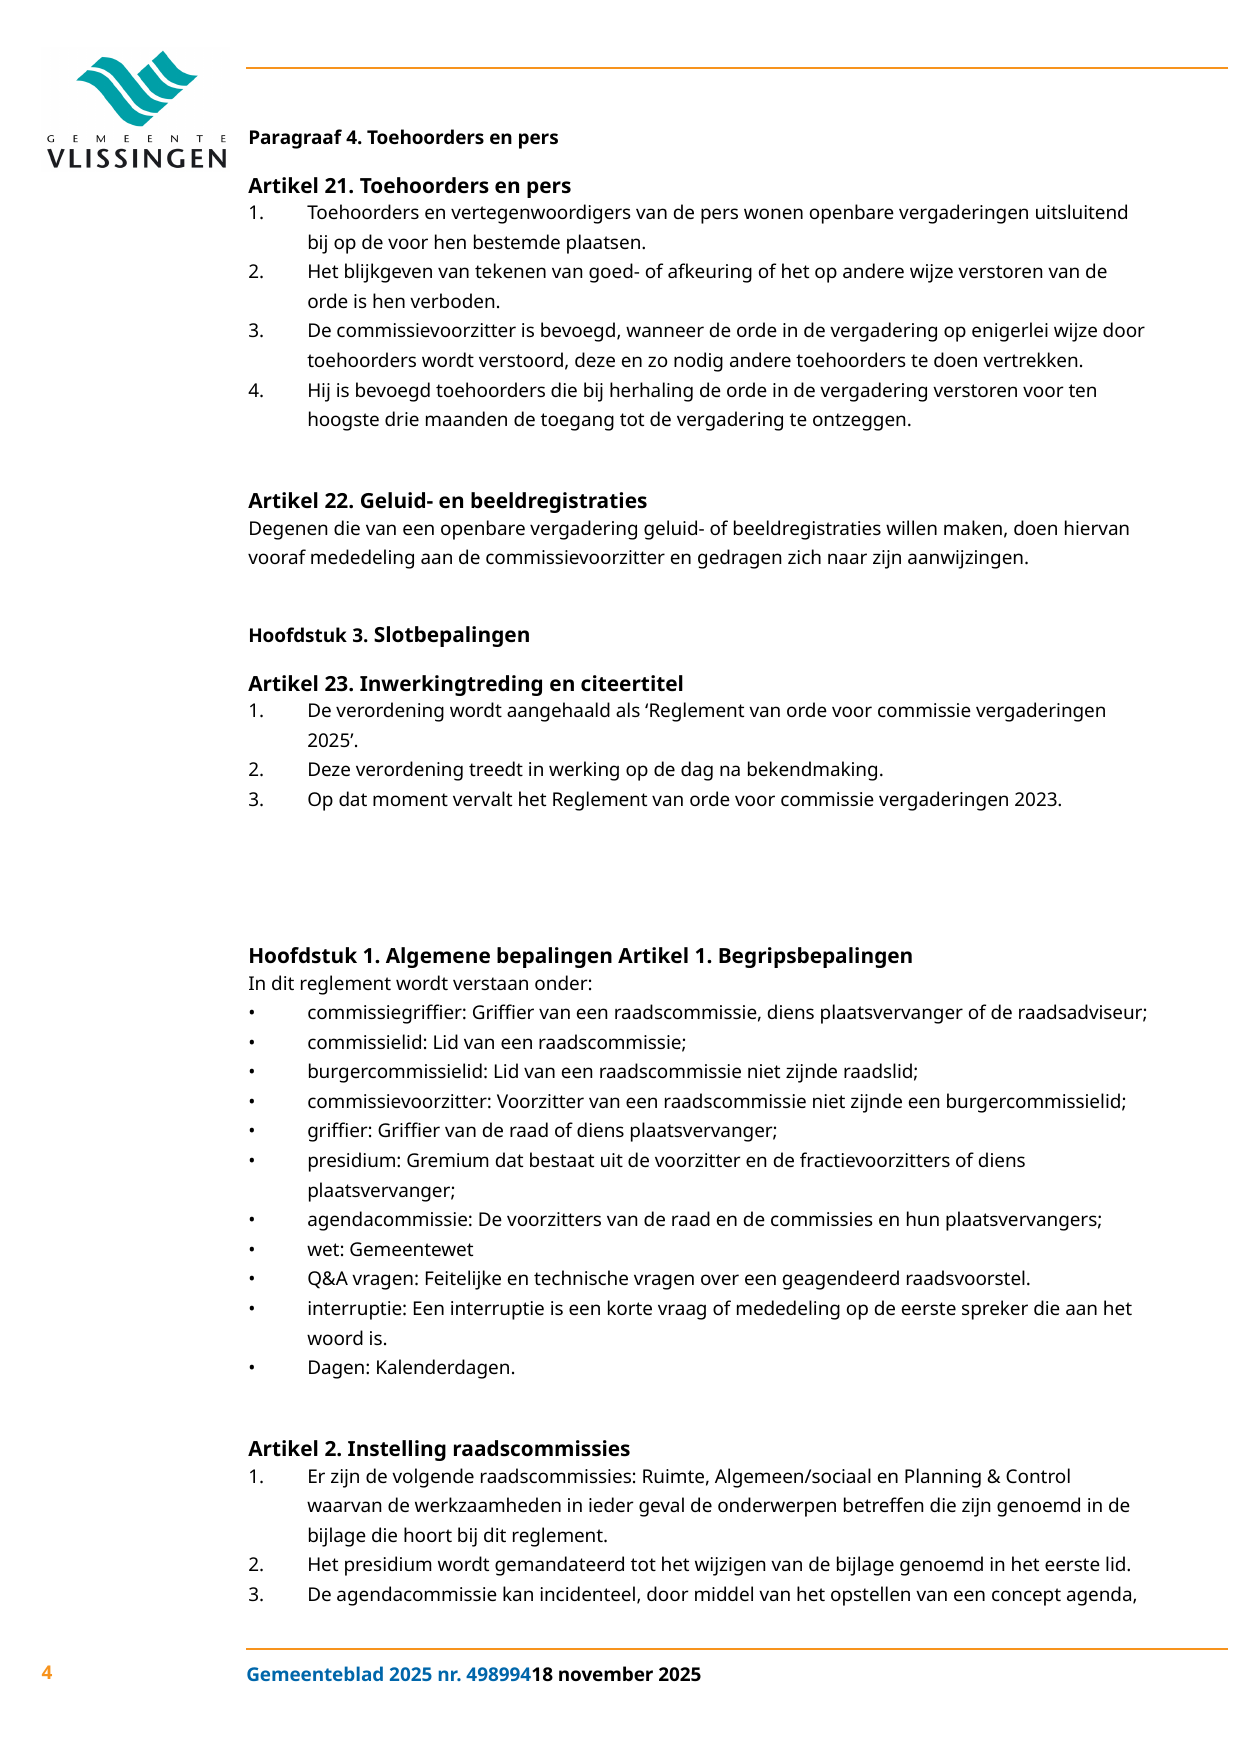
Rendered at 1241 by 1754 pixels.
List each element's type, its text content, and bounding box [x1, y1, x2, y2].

text Paragraaf 4. Toehoorders en pers [248, 124, 1152, 150]
text Degenen die van een openbare vergadering geluid- of beeldregistraties willen maken, doen hiervan vooraf mededeling aan de commissievoorzitter en gedragen zich naar zijn aanwijzingen. [248, 515, 1152, 570]
list agendacommissie: De voorzitters van de raad en de commissies en hun plaatsvervangers; [248, 1206, 1152, 1232]
list De verordening wordt aangehaald als ‘Reglement van orde voor commissie vergaderingen 2025’. [248, 697, 1152, 753]
list Het blijkgeven van tekenen van goed- of afkeuring of het op andere wijze verstoren van de orde is hen verboden. [248, 258, 1152, 314]
list Toehoorders en vertegenwoordigers van de pers wonen openbare vergaderingen uitsluitend bij op de voor hen bestemde plaatsen. [248, 199, 1152, 255]
list Hij is bevoegd toehoorders die bij herhaling de orde in de vergadering verstoren voor ten hoogste drie maanden de toegang tot de vergadering te ontzeggen. [248, 377, 1152, 432]
list Dagen: Kalenderdagen. [248, 1354, 1152, 1380]
list De commissievoorzitter is bevoegd, wanneer de orde in de vergadering op enigerlei wijze door toehoorders wordt verstoord, deze en zo nodig andere toehoorders te doen vertrekken. [248, 318, 1152, 373]
text Artikel 21. Toehoorders en pers [248, 171, 1152, 199]
list burgercommissielid: Lid van een raadscommissie niet zijnde raadslid; [248, 1058, 1152, 1084]
list interruptie: Een interruptie is een korte vraag of mededeling op de eerste spreker die aan het woord is. [248, 1295, 1152, 1351]
list griffier: Griffier van de raad of diens plaatsvervanger; [248, 1118, 1152, 1143]
list De agendacommissie kan incidenteel, door middel van het opstellen van een concept agenda, [248, 1581, 1152, 1607]
text Artikel 2. Instelling raadscommissies [248, 1434, 1152, 1463]
list Q&A vragen: Feitelijke en technische vragen over een geagendeerd raadsvoorstel. [248, 1266, 1152, 1291]
list commissielid: Lid van een raadscommissie; [248, 1029, 1152, 1055]
text Artikel 22. Geluid- en beeldregistraties [248, 486, 1152, 515]
list commissiegriffier: Griffier van een raadscommissie, diens plaatsvervanger of de raadsadviseur; [248, 999, 1152, 1025]
list presidium: Gremium dat bestaat uit de voorzitter en de fractievoorzitters of diens plaatsvervanger; [248, 1147, 1152, 1203]
text Artikel 23. Inwerkingtreding en citeertitel [248, 669, 1152, 697]
text In dit reglement wordt verstaan onder: [248, 970, 1152, 996]
list Op dat moment vervalt het Reglement van orde voor commissie vergaderingen 2023. [248, 786, 1152, 812]
list Het presidium wordt gemandateerd tot het wijzigen van de bijlage genoemd in het eerste lid. [248, 1552, 1152, 1577]
text Hoofdstuk 3. Slotbepalingen [248, 620, 1152, 648]
text Hoofdstuk 1. Algemene bepalingen Artikel 1. Begripsbepalingen [248, 941, 1152, 970]
list Er zijn de volgende raadscommissies: Ruimte, Algemeen/sociaal en Planning & Control waarvan de werkzaamheden in ieder geval de onderwerpen betreffen die zijn genoemd in de bijlage die hoort bij dit reglement. [248, 1463, 1152, 1548]
list commissievoorzitter: Voorzitter van een raadscommissie niet zijnde een burgercommissielid; [248, 1088, 1152, 1114]
picture [41, 47, 231, 172]
list wet: Gemeentewet [248, 1236, 1152, 1262]
list Deze verordening treedt in werking op de dag na bekendmaking. [248, 757, 1152, 782]
